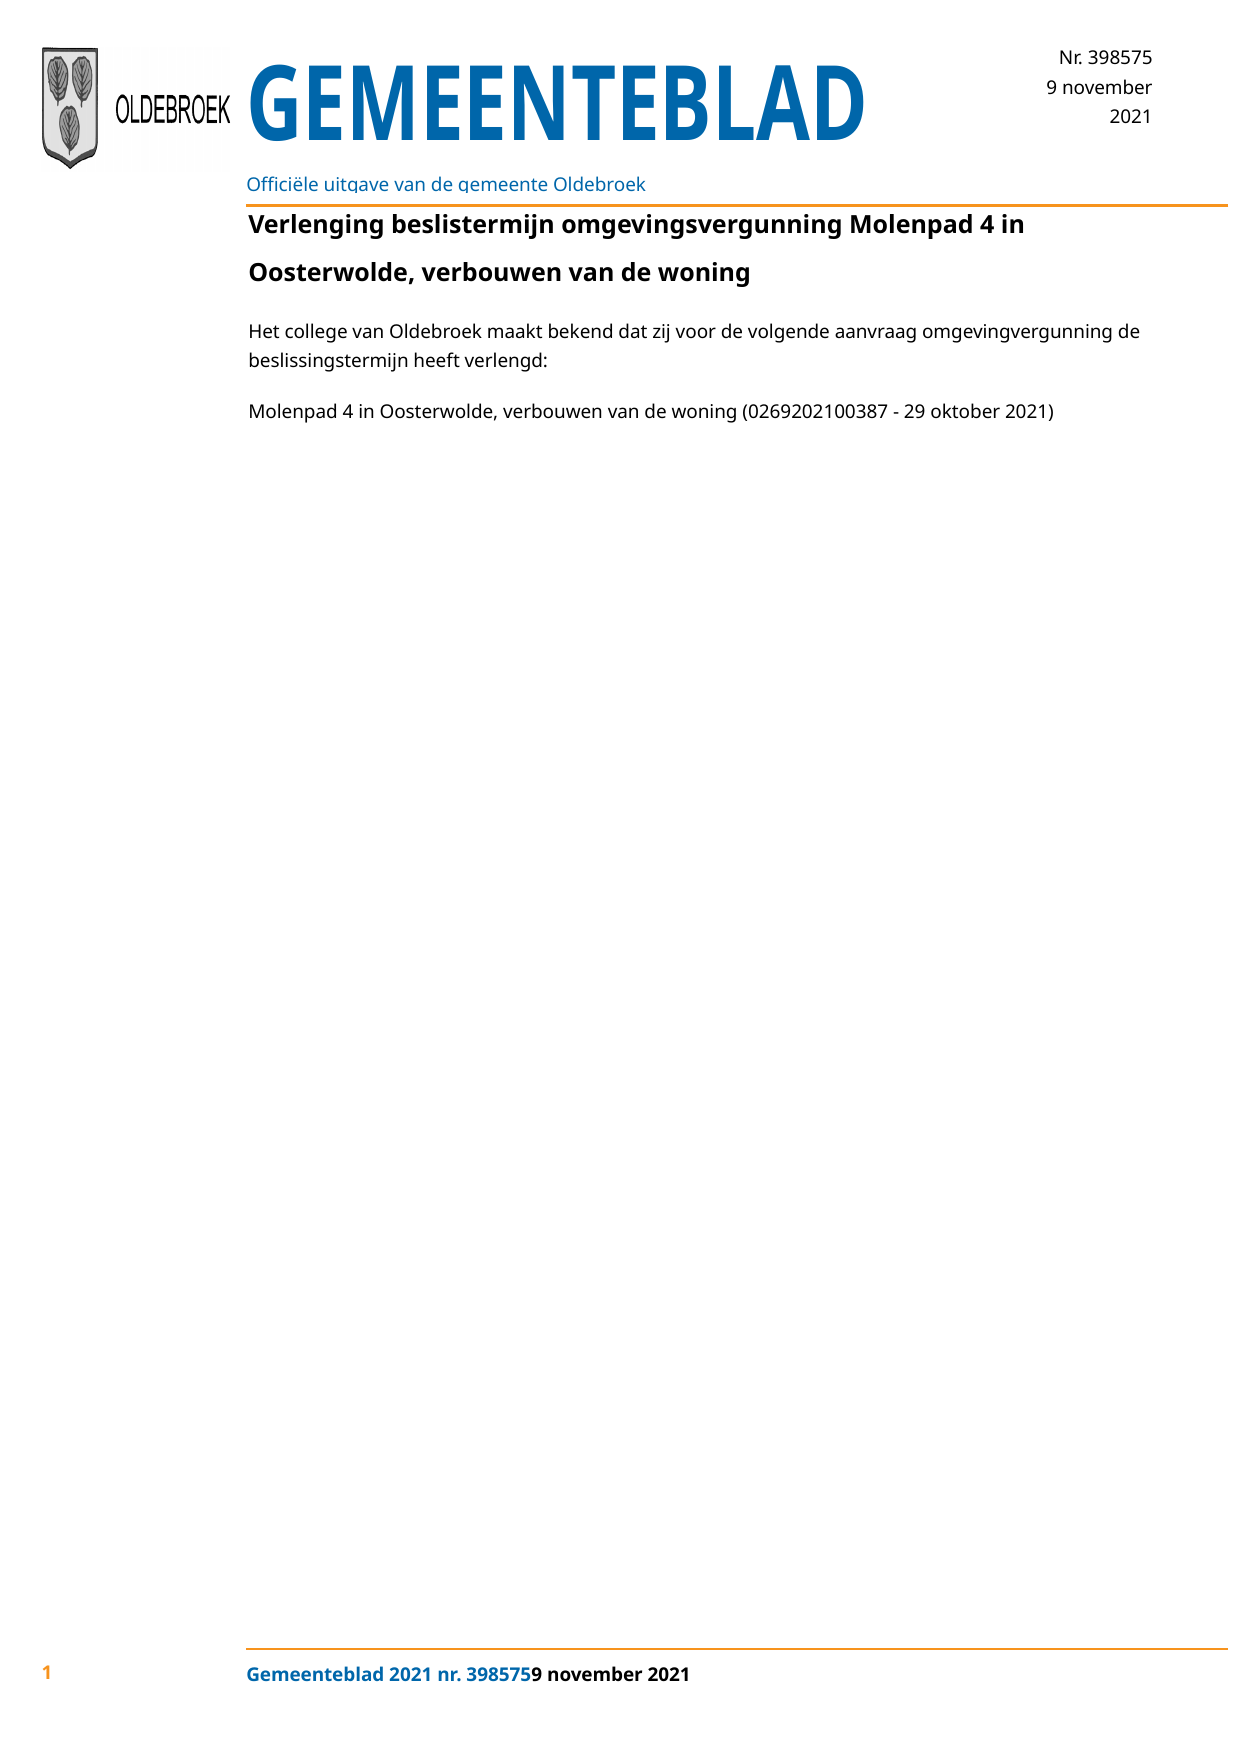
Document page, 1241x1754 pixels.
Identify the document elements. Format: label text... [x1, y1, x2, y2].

text Verlenging beslistermijn omgevingsvergunning Molenpad 4 in Oosterwolde, verbouwen van de woning [248, 207, 1152, 288]
text Molenpad 4 in Oosterwolde, verbouwen van de woning (0269202100387 - 29 oktober 2021) [248, 398, 1152, 424]
picture [41, 47, 231, 172]
text Het college van Oldebroek maakt bekend dat zij voor de volgende aanvraag omgevingvergunning de beslissingstermijn heeft verlengd: [248, 318, 1152, 373]
